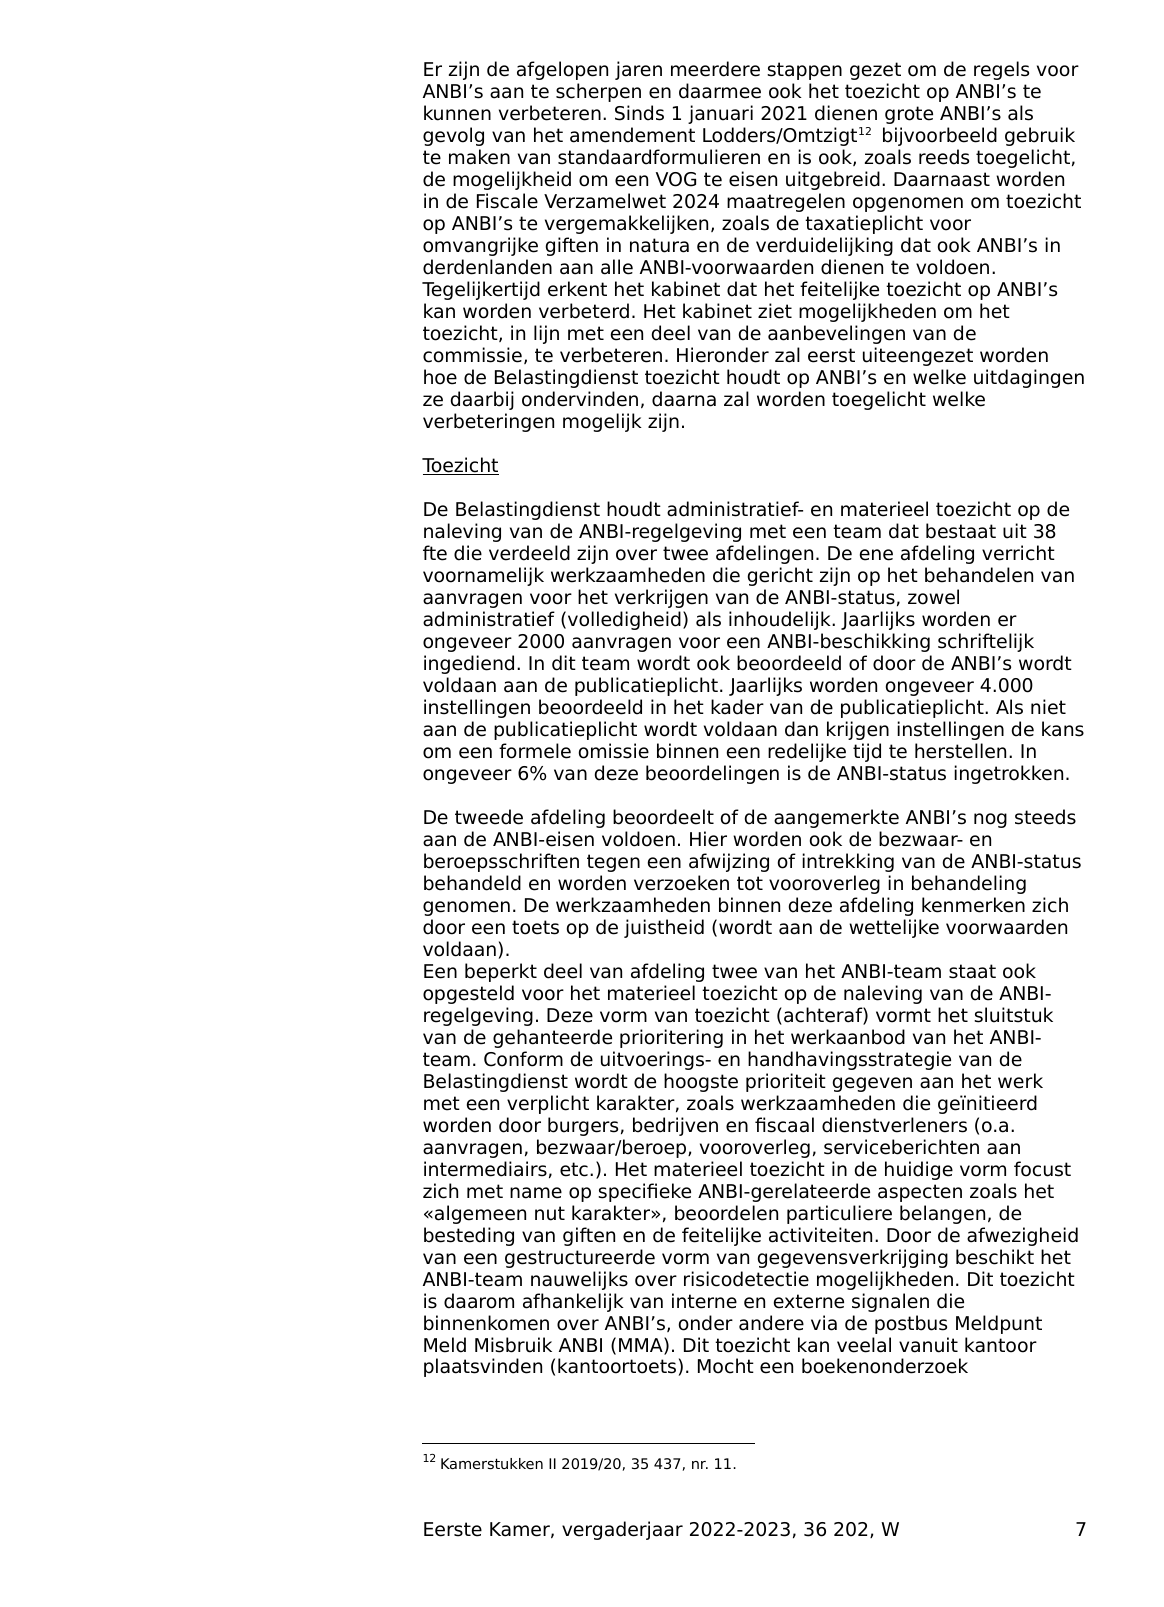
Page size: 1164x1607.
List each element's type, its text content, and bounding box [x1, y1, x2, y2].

text Kamerstukken II 2019/20, 35 437, nr. 11. [422, 1452, 1087, 1474]
text De tweede afdeling beoordeelt of de aangemerkte ANBI’s nog steeds aan de ANBI-eisen voldoen. Hier worden ook de bezwaar- en beroepsschriften tegen een afwijzing of intrekking van de ANBI-status behandeld en worden verzoeken tot vooroverleg in behandeling genomen. De werkzaamheden binnen deze afdeling kenmerken zich door een toets op de juistheid (wordt aan de wettelijke voorwaarden voldaan). [422, 807, 1087, 961]
subtitle Toezicht [422, 455, 1087, 477]
text Er zijn de afgelopen jaren meerdere stappen gezet om de regels voor ANBI’s aan te scherpen en daarmee ook het toezicht op ANBI’s te kunnen verbeteren. Sinds 1 januari 2021 dienen grote ANBI’s als gevolg van het amendement Lodders/Omtzigt bijvoorbeeld gebruik te maken van standaardformulieren en is ook, zoals reeds toegelicht, de mogelijkheid om een VOG te eisen uitgebreid. Daarnaast worden in de Fiscale Verzamelwet 2024 maatregelen opgenomen om toezicht op ANBI’s te vergemakkelijken, zoals de taxatieplicht voor omvangrijke giften in natura en de verduidelijking dat ook ANBI’s in derdenlanden aan alle ANBI-voorwaarden dienen te voldoen. Tegelijkertijd erkent het kabinet dat het feitelijke toezicht op ANBI’s kan worden verbeterd. Het kabinet ziet mogelijkheden om het toezicht, in lijn met een deel van de aanbevelingen van de commissie, te verbeteren. Hieronder zal eerst uiteengezet worden hoe de Belastingdienst toezicht houdt op ANBI’s en welke uitdagingen ze daarbij ondervinden, daarna zal worden toegelicht welke verbeteringen mogelijk zijn. [422, 59, 1087, 433]
text De Belastingdienst houdt administratief- en materieel toezicht op de naleving van de ANBI-regelgeving met een team dat bestaat uit 38 fte die verdeeld zijn over twee afdelingen. De ene afdeling verricht voornamelijk werkzaamheden die gericht zijn op het behandelen van aanvragen voor het verkrijgen van de ANBI-status, zowel administratief (volledigheid) als inhoudelijk. Jaarlijks worden er ongeveer 2000 aanvragen voor een ANBI-beschikking schriftelijk ingediend. In dit team wordt ook beoordeeld of door de ANBI’s wordt voldaan aan de publicatieplicht. Jaarlijks worden ongeveer 4.000 instellingen beoordeeld in het kader van de publicatieplicht. Als niet aan de publicatieplicht wordt voldaan dan krijgen instellingen de kans om een formele omissie binnen een redelijke tijd te herstellen. In ongeveer 6% van deze beoordelingen is de ANBI-status ingetrokken. [422, 499, 1087, 785]
text Een beperkt deel van afdeling twee van het ANBI-team staat ook opgesteld voor het materieel toezicht op de naleving van de ANBI-regelgeving. Deze vorm van toezicht (achteraf) vormt het sluitstuk van de gehanteerde prioritering in het werkaanbod van het ANBI-team. Conform de uitvoerings- en handhavingsstrategie van de Belastingdienst wordt de hoogste prioriteit gegeven aan het werk met een verplicht karakter, zoals werkzaamheden die geïnitieerd worden door burgers, bedrijven en fiscaal dienstverleners (o.a. aanvragen, bezwaar/beroep, vooroverleg, serviceberichten aan intermediairs, etc.). Het materieel toezicht in de huidige vorm focust zich met name op specifieke ANBI-gerelateerde aspecten zoals het «algemeen nut karakter», beoordelen particuliere belangen, de besteding van giften en de feitelijke activiteiten. Door de afwezigheid van een gestructureerde vorm van gegevensverkrijging beschikt het ANBI-team nauwelijks over risicodetectie mogelijkheden. Dit toezicht is daarom afhankelijk van interne en externe signalen die binnenkomen over ANBI’s, onder andere via de postbus Meldpunt Meld Misbruik ANBI (MMA). Dit toezicht kan veelal vanuit kantoor plaatsvinden (kantoortoets). Mocht een boekenonderzoek [422, 961, 1087, 1378]
